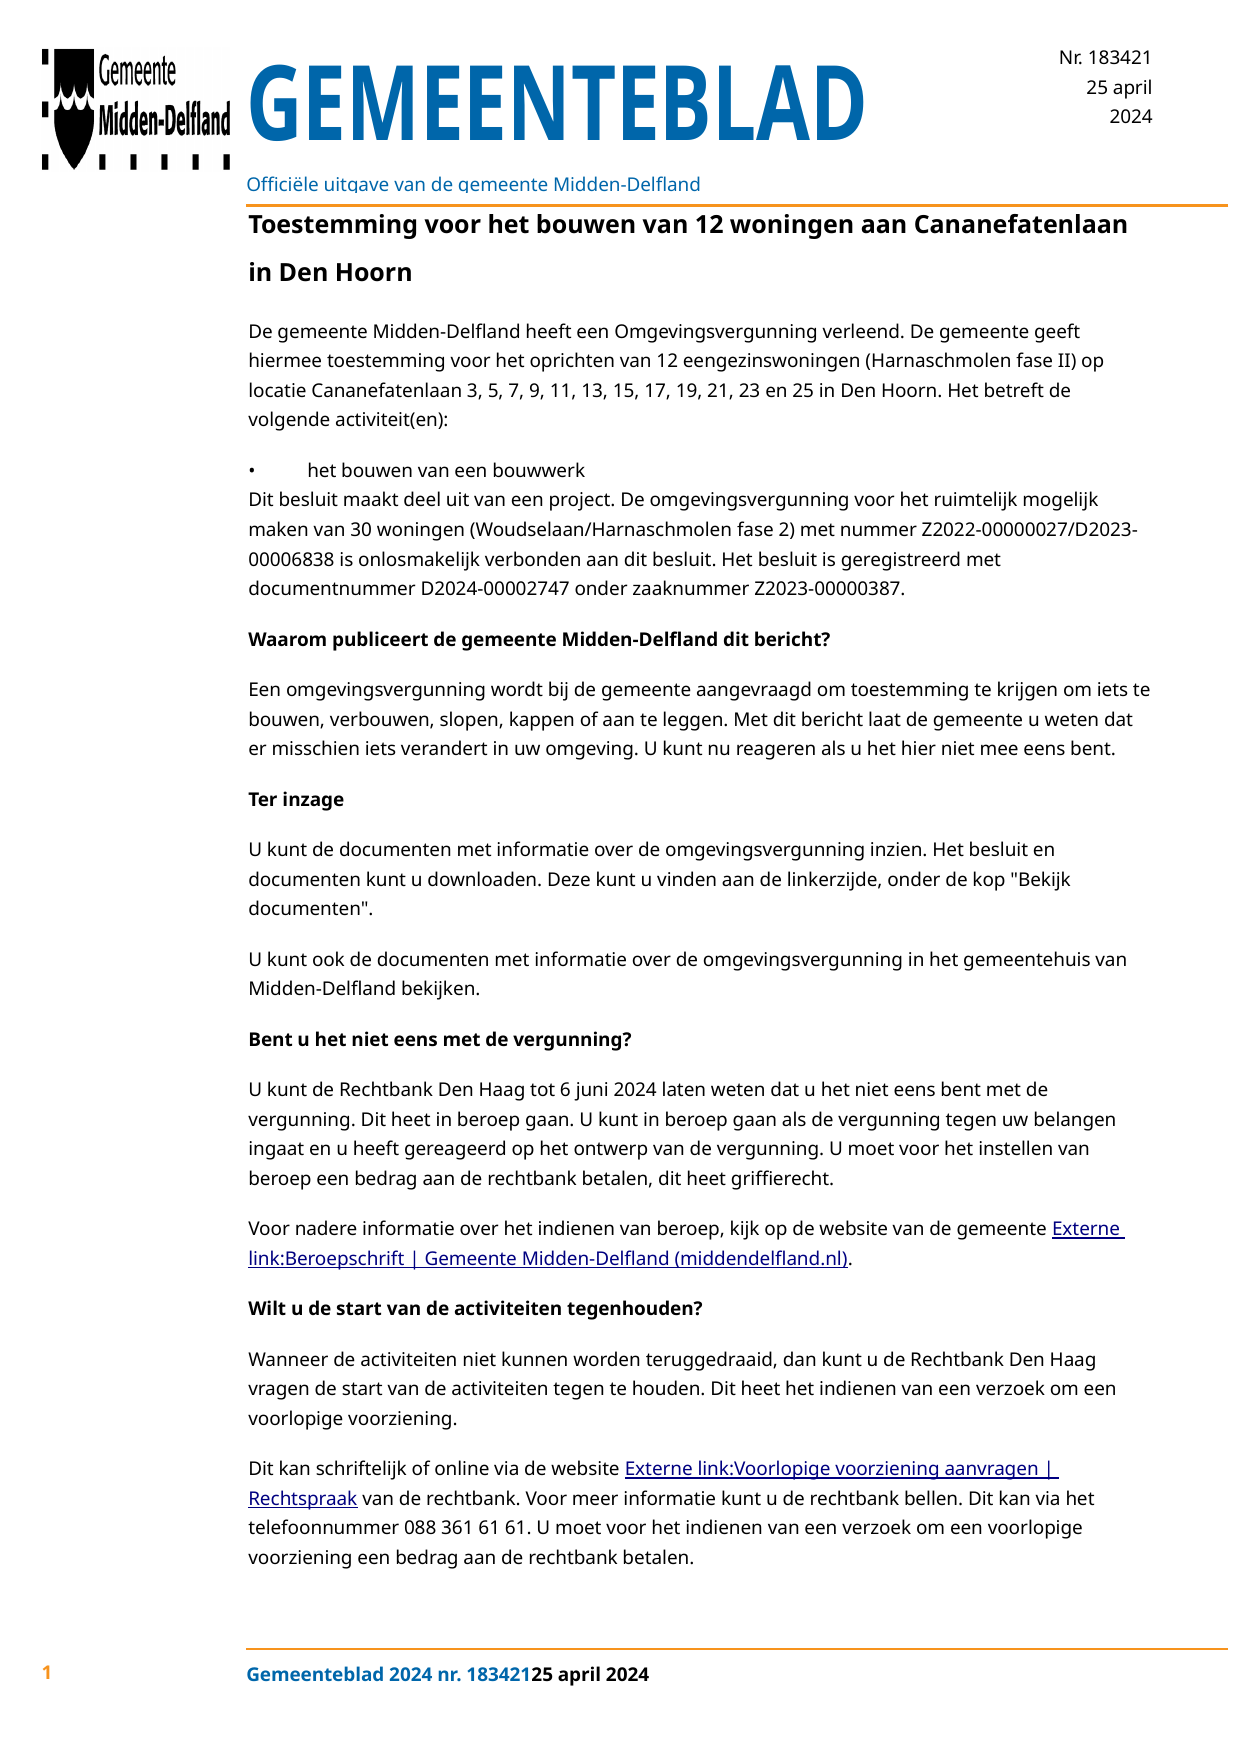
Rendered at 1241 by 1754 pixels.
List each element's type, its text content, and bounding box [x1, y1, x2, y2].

text Een omgevingsvergunning wordt bij de gemeente aangevraagd om toestemming te krijgen om iets te bouwen, verbouwen, slopen, kappen of aan te leggen. Met dit bericht laat de gemeente u weten dat er misschien iets verandert in uw omgeving. U kunt nu reageren als u het hier niet mee eens bent. [248, 676, 1152, 761]
text Dit besluit maakt deel uit van een project. De omgevingsvergunning voor het ruimtelijk mogelijk maken van 30 woningen (Woudselaan/Harnaschmolen fase 2) met nummer Z2022-00000027/D2023-00006838 is onlosmakelijk verbonden aan dit besluit. Het besluit is geregistreerd met documentnummer D2024-00002747 onder zaaknummer Z2023-00000387. [248, 487, 1152, 601]
picture [41, 47, 231, 172]
text Bent u het niet eens met de vergunning? [248, 1026, 1152, 1052]
text U kunt ook de documenten met informatie over de omgevingsvergunning in het gemeentehuis van Midden-Delfland bekijken. [248, 946, 1152, 1001]
text U kunt de Rechtbank Den Haag tot 6 juni 2024 laten weten dat u het niet eens bent met de vergunning. Dit heet in beroep gaan. U kunt in beroep gaan als de vergunning tegen uw belangen ingaat en u heeft gereageerd op het ontwerp van de vergunning. U moet voor het instellen van beroep een bedrag aan de rechtbank betalen, dit heet griffierecht. [248, 1076, 1152, 1191]
text Voor nadere informatie over het indienen van beroep, kijk op de website van de gemeente Externe link:Beroepschrift | Gemeente Midden-Delfland (middendelfland.nl). [248, 1215, 1152, 1271]
text Wanneer de activiteiten niet kunnen worden teruggedraaid, dan kunt u de Rechtbank Den Haag vragen de start van de activiteiten tegen te houden. Dit heet het indienen van een verzoek om een voorlopige voorziening. [248, 1346, 1152, 1431]
text Wilt u de start van de activiteiten tegenhouden? [248, 1295, 1152, 1321]
text Toestemming voor het bouwen van 12 woningen aan Cananefatenlaan in Den Hoorn [248, 207, 1152, 288]
text U kunt de documenten met informatie over de omgevingsvergunning inzien. Het besluit en documenten kunt u downloaden. Deze kunt u vinden aan de linkerzijde, onder de kop "Bekijk documenten". [248, 836, 1152, 921]
text Ter inzage [248, 786, 1152, 812]
text Dit kan schriftelijk of online via de website Externe link:Voorlopige voorziening aanvragen | Rechtspraak van de rechtbank. Voor meer informatie kunt u de rechtbank bellen. Dit kan via het telefoonnummer 088 361 61 61. U moet voor het indienen van een verzoek om een voorlopige voorziening een bedrag aan de rechtbank betalen. [248, 1455, 1152, 1570]
list het bouwen van een bouwwerk [248, 457, 1152, 483]
text De gemeente Midden-Delfland heeft een Omgevingsvergunning verleend. De gemeente geeft hiermee toestemming voor het oprichten van 12 eengezinswoningen (Harnaschmolen fase II) op locatie Cananefatenlaan 3, 5, 7, 9, 11, 13, 15, 17, 19, 21, 23 en 25 in Den Hoorn. Het betreft de volgende activiteit(en): [248, 318, 1152, 432]
text Waarom publiceert de gemeente Midden-Delfland dit bericht? [248, 626, 1152, 652]
